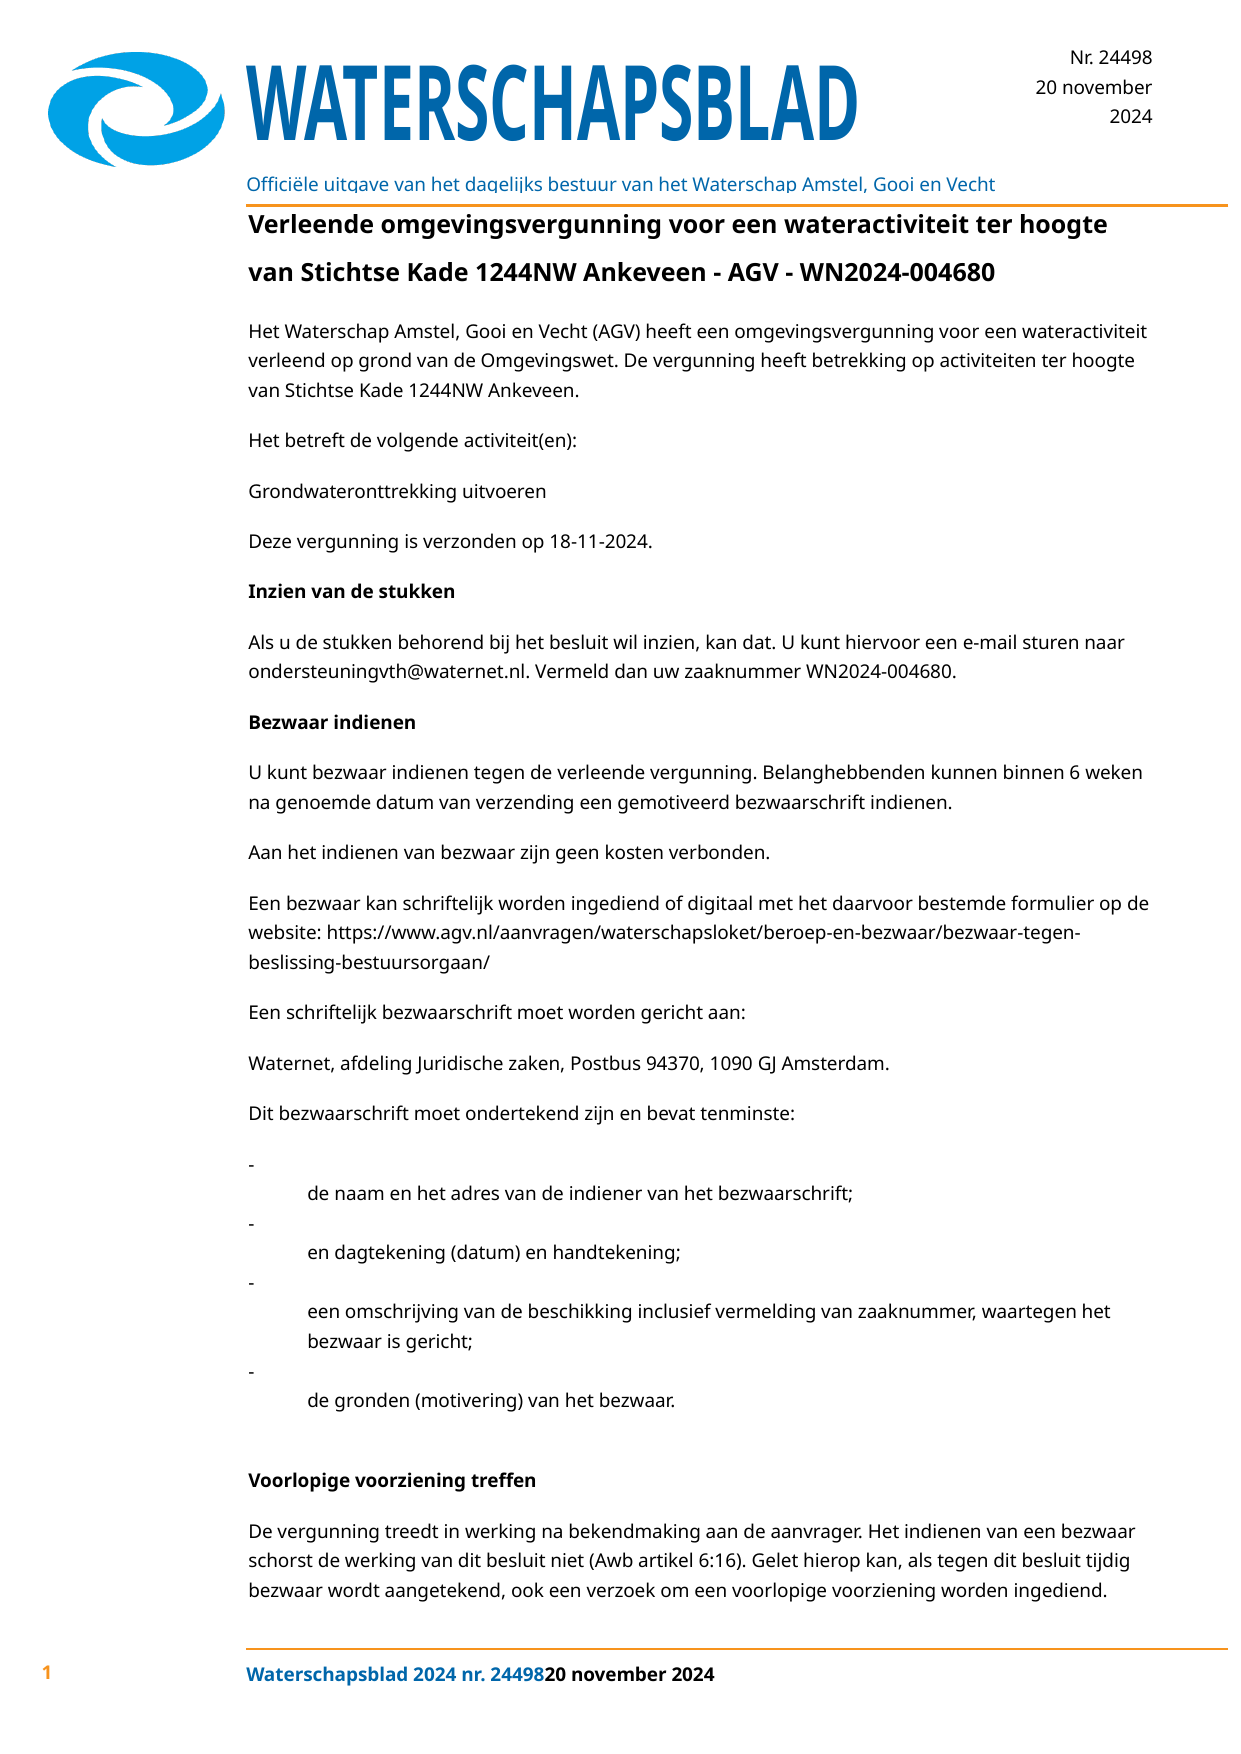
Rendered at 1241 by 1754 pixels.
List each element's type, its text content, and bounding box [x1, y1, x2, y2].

text Waternet, afdeling Juridische zaken, Postbus 94370, 1090 GJ Amsterdam. [248, 1050, 1152, 1076]
text Verleende omgevingsvergunning voor een wateractiviteit ter hoogte van Stichtse Kade 1244NW Ankeveen - AGV - WN2024-004680 [248, 207, 1152, 288]
text Het Waterschap Amstel, Gooi en Vecht (AGV) heeft een omgevingsvergunning voor een wateractiviteit verleend op grond van de Omgevingswet. De vergunning heeft betrekking op activiteiten ter hoogte van Stichtse Kade 1244NW Ankeveen. [248, 318, 1152, 403]
list de naam en het adres van de indiener van het bezwaarschrift; [248, 1180, 1152, 1206]
text Een bezwaar kan schriftelijk worden ingediend of digitaal met het daarvoor bestemde formulier op de website: https://www.agv.nl/aanvragen/waterschapsloket/beroep-en-bezwaar/bezwaar-tegen-beslissing-bestuursorgaan/ [248, 890, 1152, 975]
list een omschrijving van de beschikking inclusief vermelding van zaaknummer, waartegen het bezwaar is gericht; [248, 1299, 1152, 1354]
picture [41, 47, 231, 172]
text Bezwaar indienen [248, 709, 1152, 735]
text Het betreft de volgende activiteit(en): [248, 427, 1152, 453]
text Voorlopige voorziening treffen [248, 1467, 1152, 1493]
text Inzien van de stukken [248, 579, 1152, 604]
text De vergunning treedt in werking na bekendmaking aan de aanvrager. Het indienen van een bezwaar schorst de werking van dit besluit niet (Awb artikel 6:16). Gelet hierop kan, als tegen dit besluit tijdig bezwaar wordt aangetekend, ook een verzoek om een voorlopige voorziening worden ingediend. [248, 1518, 1152, 1603]
list en dagtekening (datum) en handtekening; [248, 1239, 1152, 1265]
list de gronden (motivering) van het bezwaar. [248, 1387, 1152, 1413]
text Een schriftelijk bezwaarschrift moet worden gericht aan: [248, 999, 1152, 1025]
text U kunt bezwaar indienen tegen de verleende vergunning. Belanghebbenden kunnen binnen 6 weken na genoemde datum van verzending een gemotiveerd bezwaarschrift indienen. [248, 759, 1152, 815]
text Dit bezwaarschrift moet ondertekend zijn en bevat tenminste: [248, 1100, 1152, 1126]
text Aan het indienen van bezwaar zijn geen kosten verbonden. [248, 839, 1152, 865]
text Als u de stukken behorend bij het besluit wil inzien, kan dat. U kunt hiervoor een e-mail sturen naar ondersteuningvth@waternet.nl. Vermeld dan uw zaaknummer WN2024-004680. [248, 629, 1152, 684]
text Grondwateronttrekking uitvoeren [248, 478, 1152, 504]
text Deze vergunning is verzonden op 18-11-2024. [248, 528, 1152, 554]
